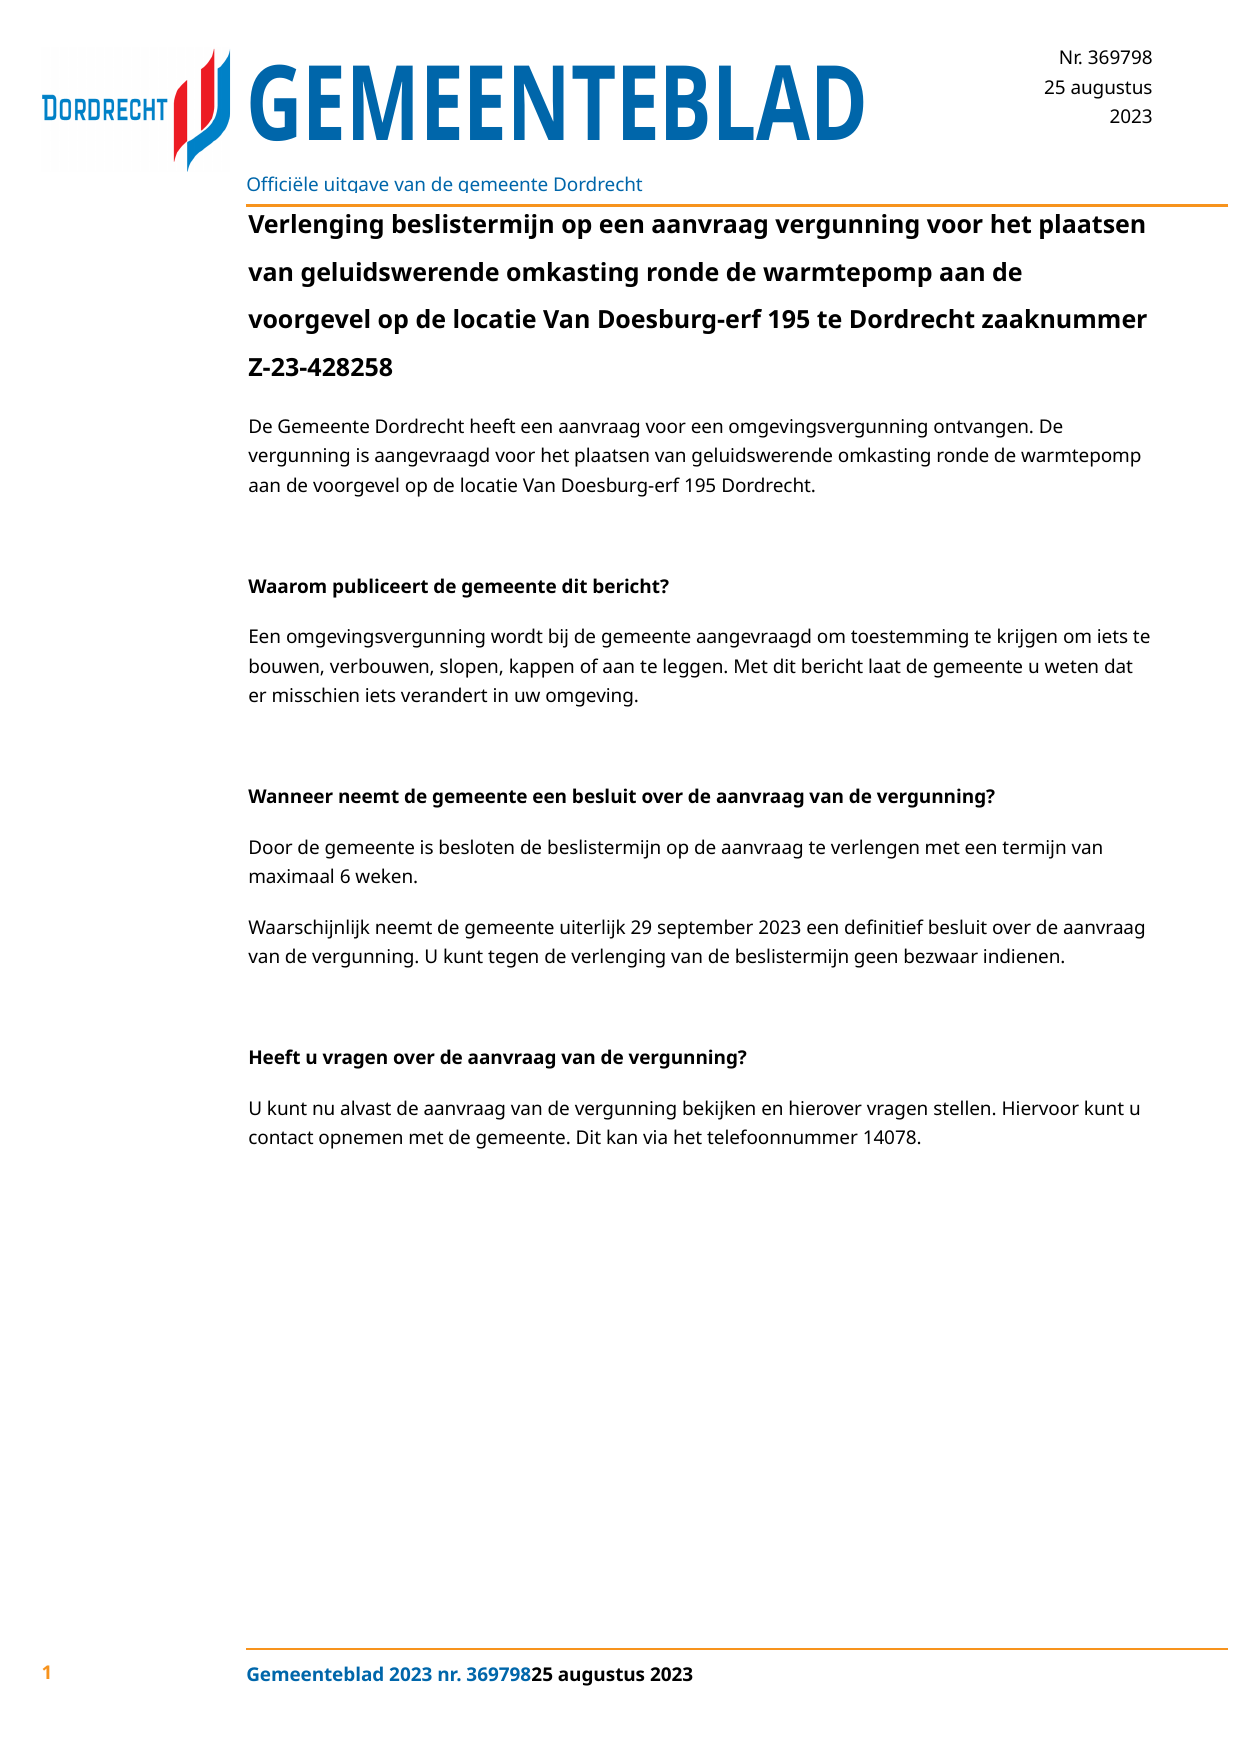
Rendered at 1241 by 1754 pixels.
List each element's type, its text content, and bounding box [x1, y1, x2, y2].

text De Gemeente Dordrecht heeft een aanvraag voor een omgevingsvergunning ontvangen. De vergunning is aangevraagd voor het plaatsen van geluidswerende omkasting ronde de warmtepomp aan de voorgevel op de locatie Van Doesburg-erf 195 Dordrecht. [248, 413, 1152, 498]
text Door de gemeente is besloten de beslistermijn op de aanvraag te verlengen met een termijn van maximaal 6 weken. [248, 834, 1152, 889]
text U kunt nu alvast de aanvraag van de vergunning bekijken en hierover vragen stellen. Hiervoor kunt u contact opnemen met de gemeente. Dit kan via het telefoonnummer 14078. [248, 1095, 1152, 1150]
picture [41, 47, 231, 172]
text Een omgevingsvergunning wordt bij de gemeente aangevraagd om toestemming te krijgen om iets te bouwen, verbouwen, slopen, kappen of aan te leggen. Met dit bericht laat de gemeente u weten dat er misschien iets verandert in uw omgeving. [248, 623, 1152, 708]
text Heeft u vragen over de aanvraag van de vergunning? [248, 1044, 1152, 1070]
text Waarom publiceert de gemeente dit bericht? [248, 573, 1152, 599]
text Waarschijnlijk neemt de gemeente uiterlijk 29 september 2023 een definitief besluit over de aanvraag van de vergunning. U kunt tegen de verlenging van de beslistermijn geen bezwaar indienen. [248, 914, 1152, 969]
text Wanneer neemt de gemeente een besluit over de aanvraag van de vergunning? [248, 783, 1152, 809]
text Verlenging beslistermijn op een aanvraag vergunning voor het plaatsen van geluidswerende omkasting ronde de warmtepomp aan de voorgevel op de locatie Van Doesburg-erf 195 te Dordrecht zaaknummer Z-23-428258 [248, 207, 1152, 384]
